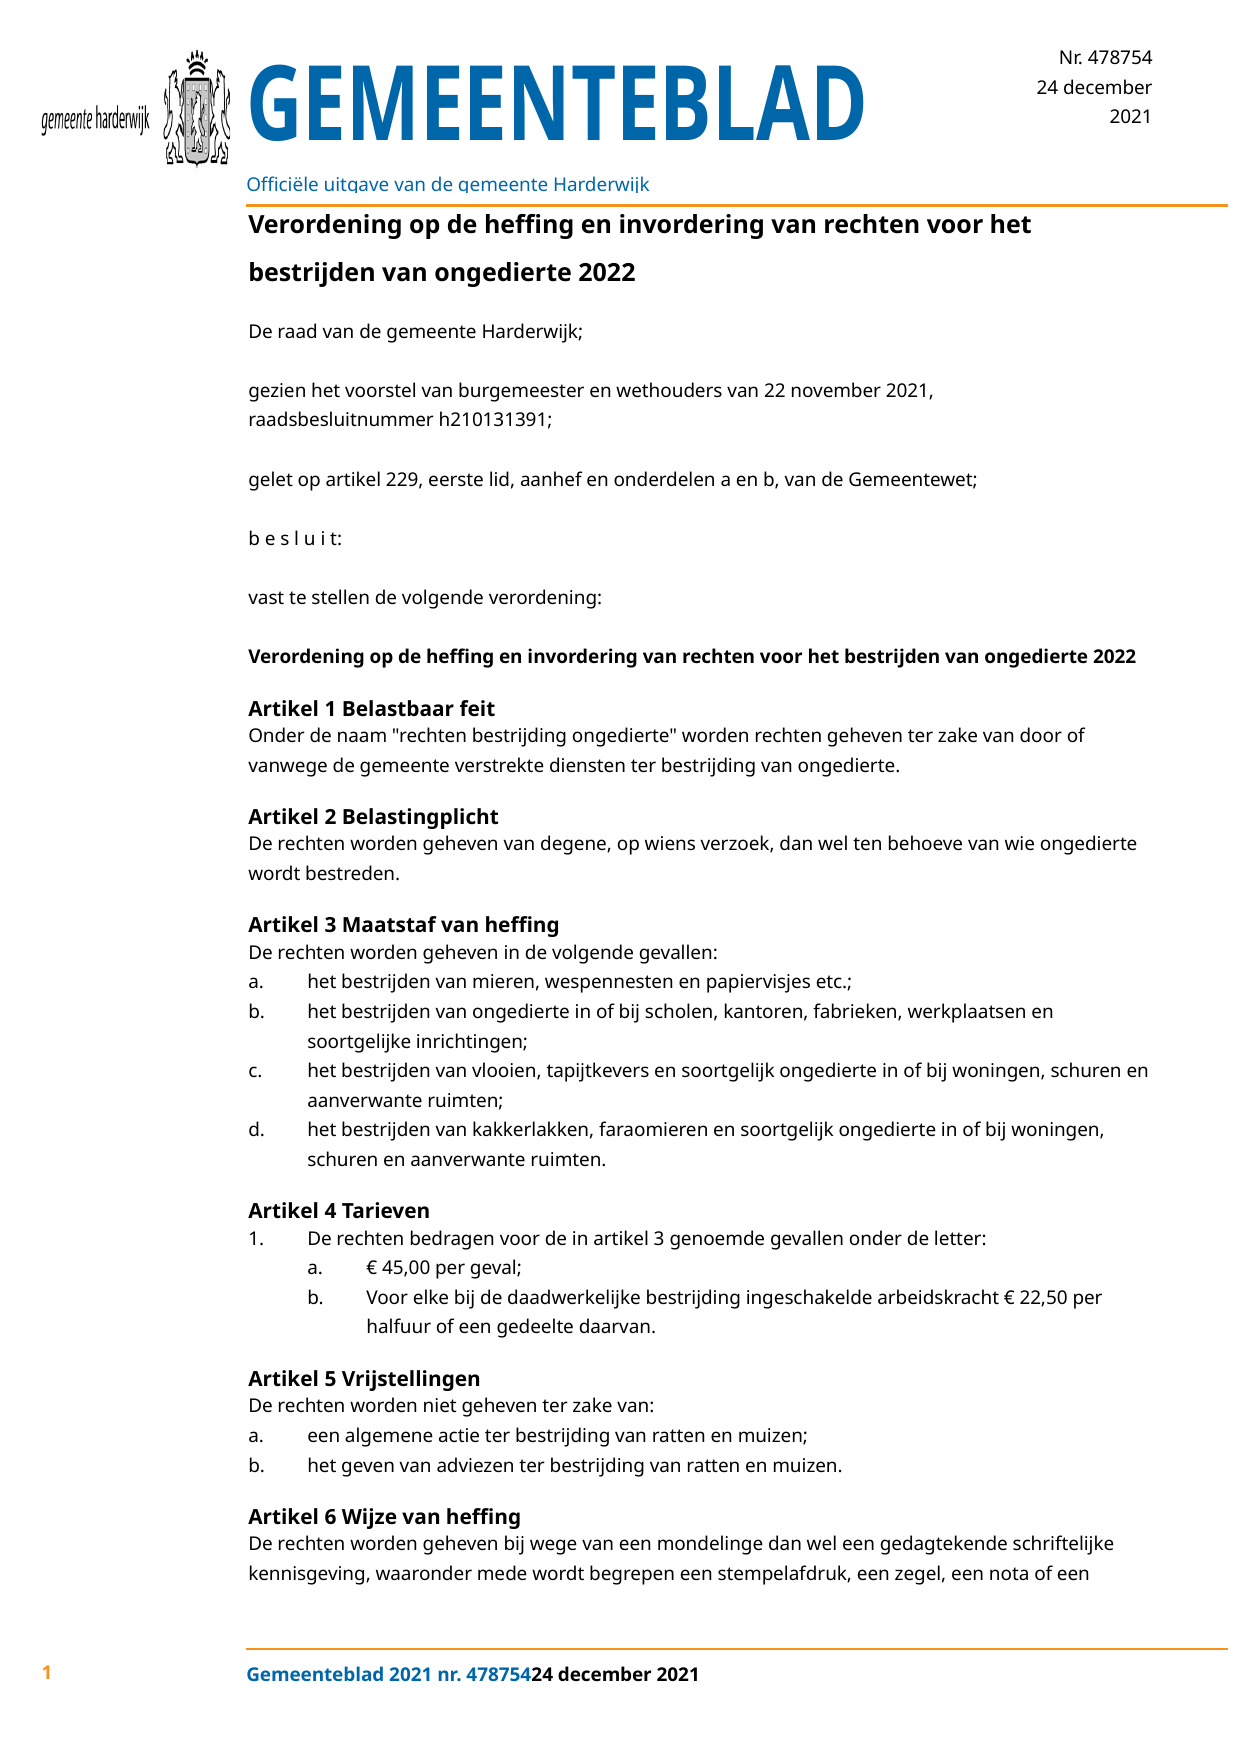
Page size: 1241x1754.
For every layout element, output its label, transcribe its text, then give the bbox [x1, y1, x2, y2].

text De raad van de gemeente Harderwijk; [248, 318, 1152, 344]
list het bestrijden van vlooien, tapijtkevers en soortgelijk ongedierte in of bij woningen, schuren en aanverwante ruimten; [248, 1057, 1152, 1113]
text Artikel 2 Belastingplicht [248, 802, 1152, 831]
text Verordening op de heffing en invordering van rechten voor het bestrijden van ongedierte 2022 [248, 207, 1152, 288]
text raadsbesluitnummer h210131391; [248, 407, 1152, 432]
text Onder de naam "rechten bestrijding ongedierte" worden rechten geheven ter zake van door of vanwege de gemeente verstrekte diensten ter bestrijding van ongedierte. [248, 722, 1152, 777]
text De rechten worden niet geheven ter zake van: [248, 1393, 1152, 1418]
text gelet op artikel 229, eerste lid, aanhef en onderdelen a en b, van de Gemeentewet; [248, 466, 1152, 492]
text Verordening op de heffing en invordering van rechten voor het bestrijden van ongedierte 2022 [248, 643, 1152, 669]
list een algemene actie ter bestrijding van ratten en muizen; [248, 1422, 1152, 1448]
list het bestrijden van mieren, wespennesten en papiervisjes etc.; [248, 969, 1152, 994]
text De rechten worden geheven bij wege van een mondelinge dan wel een gedagtekende schriftelijke kennisgeving, waaronder mede wordt begrepen een stempelafdruk, een zegel, een nota of een [248, 1531, 1152, 1586]
list Voor elke bij de daadwerkelijke bestrijding ingeschakelde arbeidskracht € 22,50 per halfuur of een gedeelte daarvan. [307, 1284, 1152, 1339]
list het geven van adviezen ter bestrijding van ratten en muizen. [248, 1452, 1152, 1477]
list De rechten bedragen voor de in artikel 3 genoemde gevallen onder de letter: [248, 1225, 1152, 1251]
text Artikel 4 Tarieven [248, 1197, 1152, 1225]
text gezien het voorstel van burgemeester en wethouders van 22 november 2021, [248, 377, 1152, 403]
text De rechten worden geheven in de volgende gevallen: [248, 939, 1152, 965]
list het bestrijden van ongedierte in of bij scholen, kantoren, fabrieken, werkplaatsen en soortgelijke inrichtingen; [248, 998, 1152, 1053]
list € 45,00 per geval; [307, 1254, 1152, 1280]
text Artikel 6 Wijze van heffing [248, 1502, 1152, 1531]
text Artikel 5 Vrijstellingen [248, 1364, 1152, 1393]
text b e s l u i t: [248, 525, 1152, 551]
picture [41, 47, 231, 172]
list het bestrijden van kakkerlakken, faraomieren en soortgelijk ongedierte in of bij woningen, schuren en aanverwante ruimten. [248, 1117, 1152, 1172]
text Artikel 1 Belastbaar feit [248, 694, 1152, 722]
text vast te stellen de volgende verordening: [248, 584, 1152, 610]
text De rechten worden geheven van degene, op wiens verzoek, dan wel ten behoeve van wie ongedierte wordt bestreden. [248, 831, 1152, 886]
text Artikel 3 Maatstaf van heffing [248, 911, 1152, 939]
